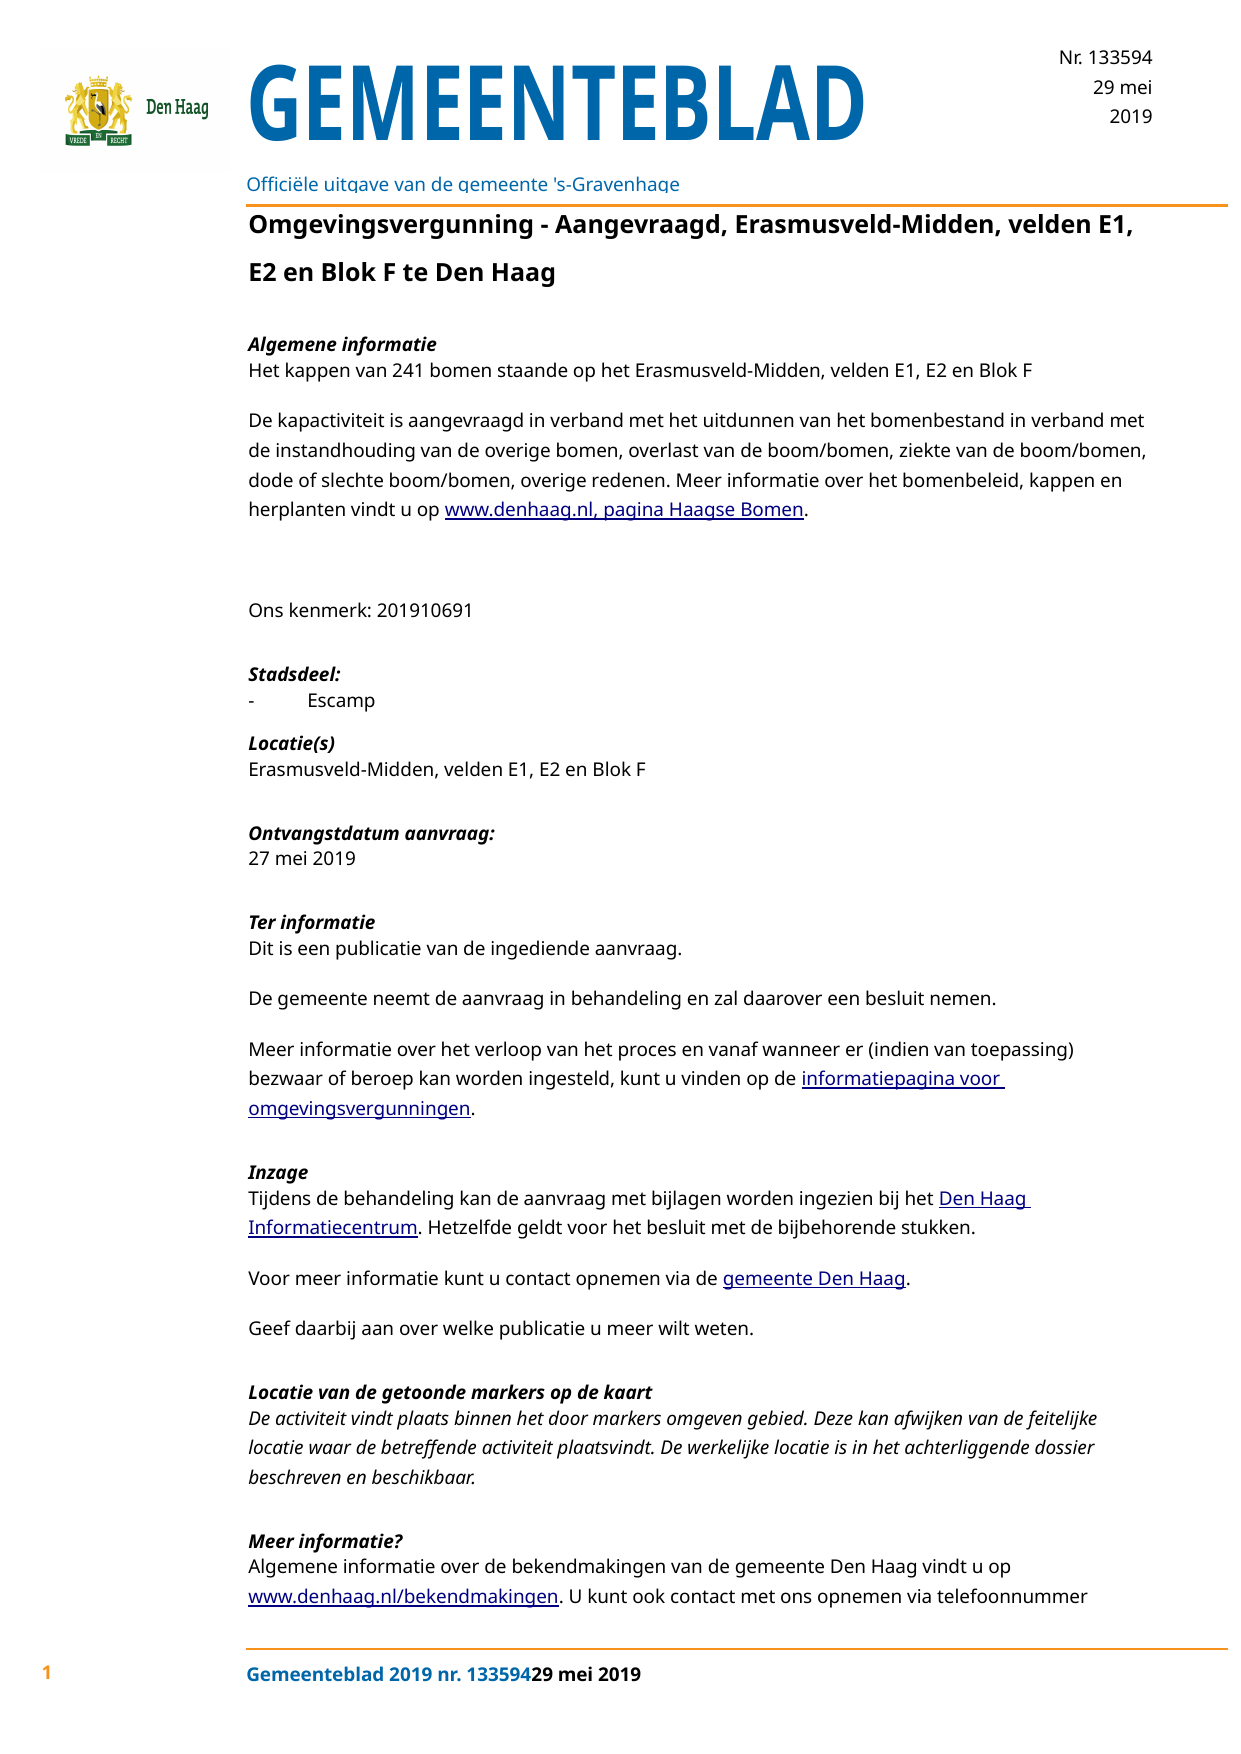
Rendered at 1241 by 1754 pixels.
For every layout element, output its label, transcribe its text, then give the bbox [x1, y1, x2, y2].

text Ter informatie [248, 909, 1152, 935]
text Het kappen van 241 bomen staande op het Erasmusveld-Midden, velden E1, E2 en Blok F [248, 357, 1152, 383]
text Voor meer informatie kunt u contact opnemen via de gemeente Den Haag. [248, 1265, 1152, 1291]
text Inzage [248, 1159, 1152, 1185]
text Stadsdeel: [248, 661, 1152, 687]
text Dit is een publicatie van de ingediende aanvraag. [248, 935, 1152, 961]
text De gemeente neemt de aanvraag in behandeling en zal daarover een besluit nemen. [248, 986, 1152, 1011]
text Geef daarbij aan over welke publicatie u meer wilt weten. [248, 1315, 1152, 1341]
text De kapactiviteit is aangevraagd in verband met het uitdunnen van het bomenbestand in verband met de instandhouding van de overige bomen, overlast van de boom/bomen, ziekte van de boom/bomen, dode of slechte boom/bomen, overige redenen. Meer informatie over het bomenbeleid, kappen en herplanten vindt u op www.denhaag.nl, pagina Haagse Bomen. [248, 408, 1152, 522]
text De activiteit vindt plaats binnen het door markers omgeven gebied. Deze kan afwijken van de feitelijke locatie waar de betreffende activiteit plaatsvindt. De werkelijke locatie is in het achterliggende dossier beschreven en beschikbaar. [248, 1405, 1152, 1490]
text Ontvangstdatum aanvraag: [248, 820, 1152, 845]
text Algemene informatie over de bekendmakingen van de gemeente Den Haag vindt u op www.denhaag.nl/bekendmakingen. U kunt ook contact met ons opnemen via telefoonnummer [248, 1554, 1152, 1609]
text Algemene informatie [248, 331, 1152, 357]
picture [41, 47, 231, 172]
text Locatie(s) [248, 730, 1152, 756]
text Erasmusveld-Midden, velden E1, E2 en Blok F [248, 756, 1152, 781]
text Omgevingsvergunning - Aangevraagd, Erasmusveld-Midden, velden E1, E2 en Blok F te Den Haag [248, 207, 1152, 288]
text Ons kenmerk: 201910691 [248, 597, 1152, 623]
text 27 mei 2019 [248, 845, 1152, 871]
text Meer informatie over het verloop van het proces en vanaf wanneer er (indien van toepassing) bezwaar of beroep kan worden ingesteld, kunt u vinden op de informatiepagina voor omgevingsvergunningen. [248, 1036, 1152, 1121]
text Locatie van de getoonde markers op de kaart [248, 1379, 1152, 1405]
text Meer informatie? [248, 1528, 1152, 1554]
list Escamp [248, 687, 1152, 713]
text Tijdens de behandeling kan de aanvraag met bijlagen worden ingezien bij het Den Haag Informatiecentrum. Hetzelfde geldt voor het besluit met de bijbehorende stukken. [248, 1185, 1152, 1240]
